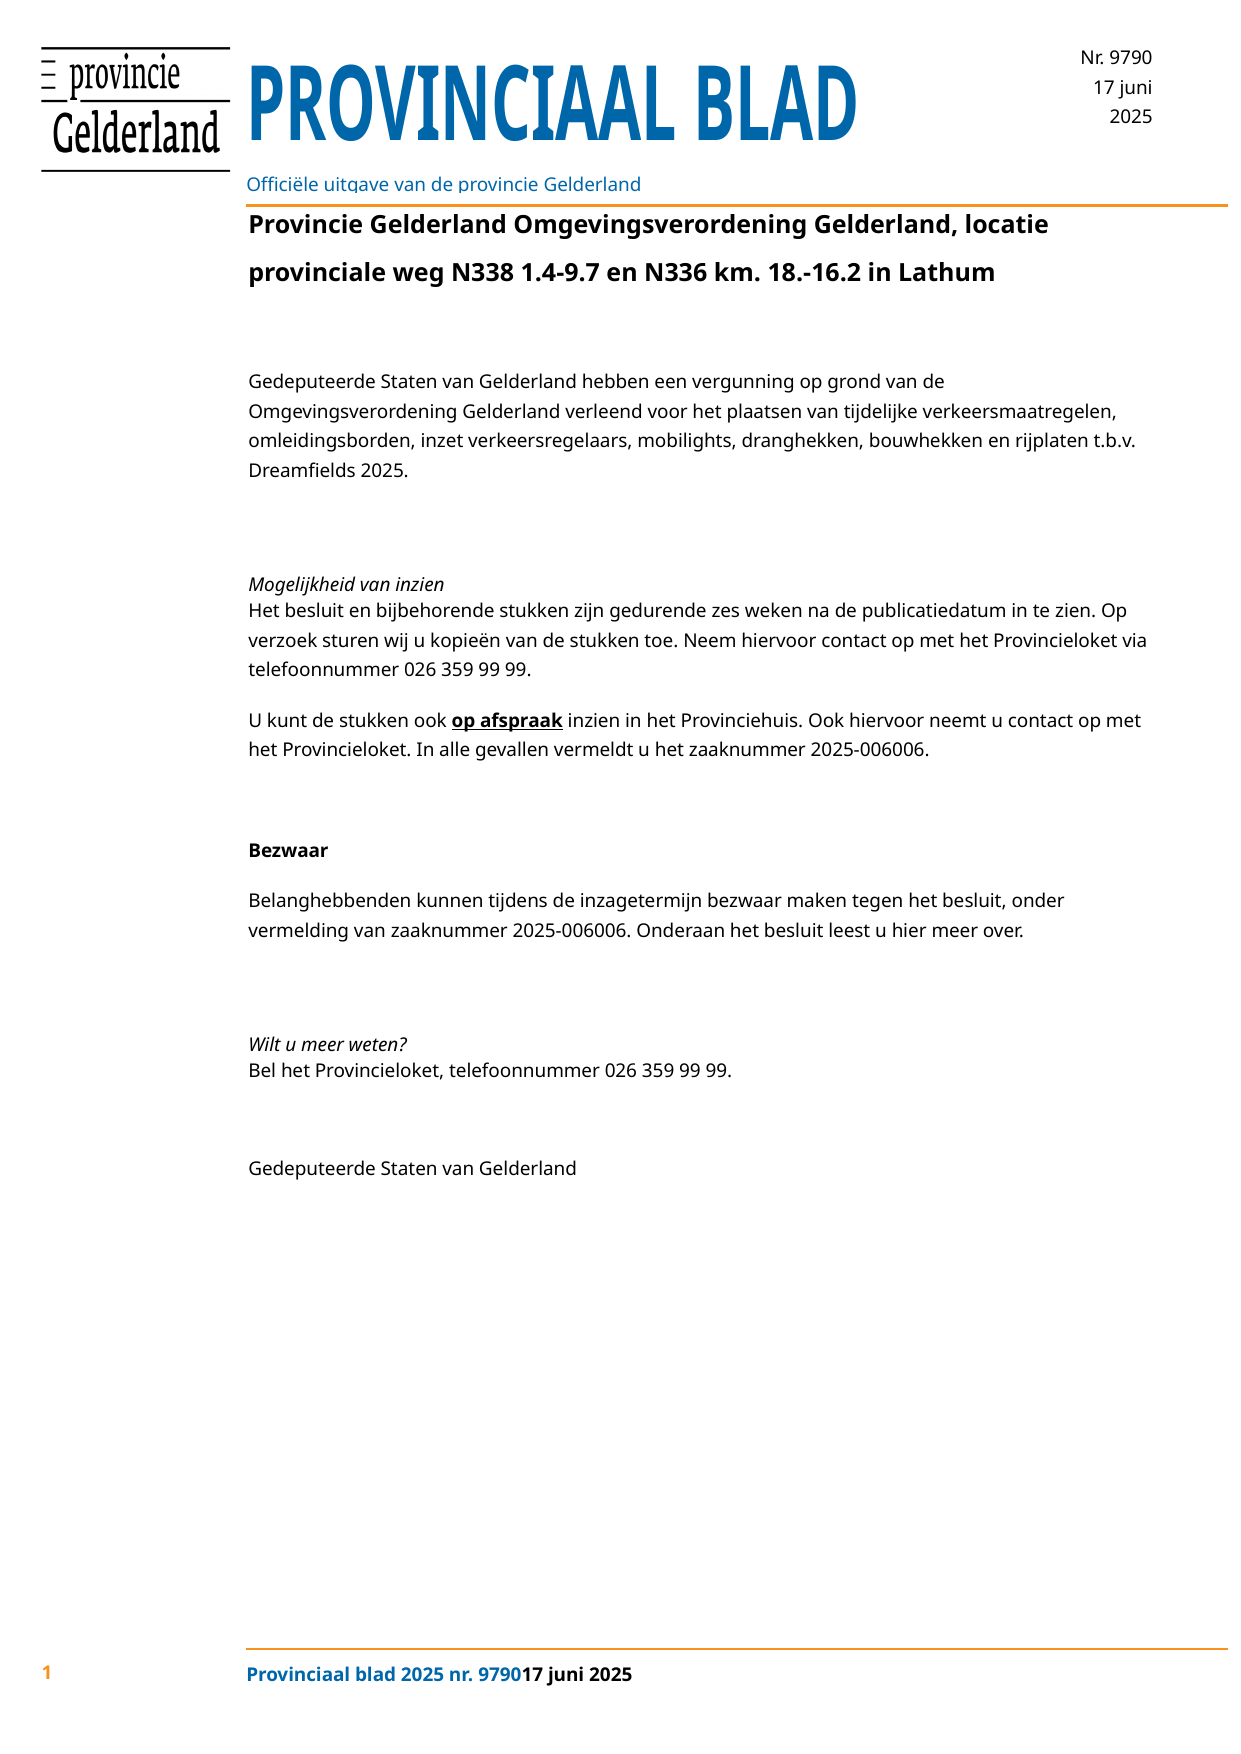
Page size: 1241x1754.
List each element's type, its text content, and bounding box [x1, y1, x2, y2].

text Belanghebbenden kunnen tijdens de inzagetermijn bezwaar maken tegen het besluit, onder vermelding van zaaknummer 2025-006006. Onderaan het besluit leest u hier meer over. [248, 888, 1152, 943]
text Bezwaar [248, 837, 1152, 863]
text Mogelijkheid van inzien [248, 571, 1152, 597]
text Het besluit en bijbehorende stukken zijn gedurende zes weken na de publicatiedatum in te zien. Op verzoek sturen wij u kopieën van de stukken toe. Neem hiervoor contact op met het Provincieloket via telefoonnummer 026 359 99 99. [248, 597, 1152, 682]
text Bel het Provincieloket, telefoonnummer 026 359 99 99. [248, 1057, 1152, 1083]
text Gedeputeerde Staten van Gelderland hebben een vergunning op grond van de Omgevingsverordening Gelderland verleend voor het plaatsen van tijdelijke verkeersmaatregelen, omleidingsborden, inzet verkeersregelaars, mobilights, dranghekken, bouwhekken en rijplaten t.b.v. Dreamfields 2025. [248, 368, 1152, 483]
text U kunt de stukken ook op afspraak inzien in het Provinciehuis. Ook hiervoor neemt u contact op met het Provincieloket. In alle gevallen vermeldt u het zaaknummer 2025-006006. [248, 707, 1152, 762]
picture [41, 47, 231, 172]
text Gedeputeerde Staten van Gelderland [248, 1156, 1152, 1181]
text Wilt u meer weten? [248, 1032, 1152, 1057]
text Provincie Gelderland Omgevingsverordening Gelderland, locatie provinciale weg N338 1.4-9.7 en N336 km. 18.-16.2 in Lathum [248, 207, 1152, 288]
